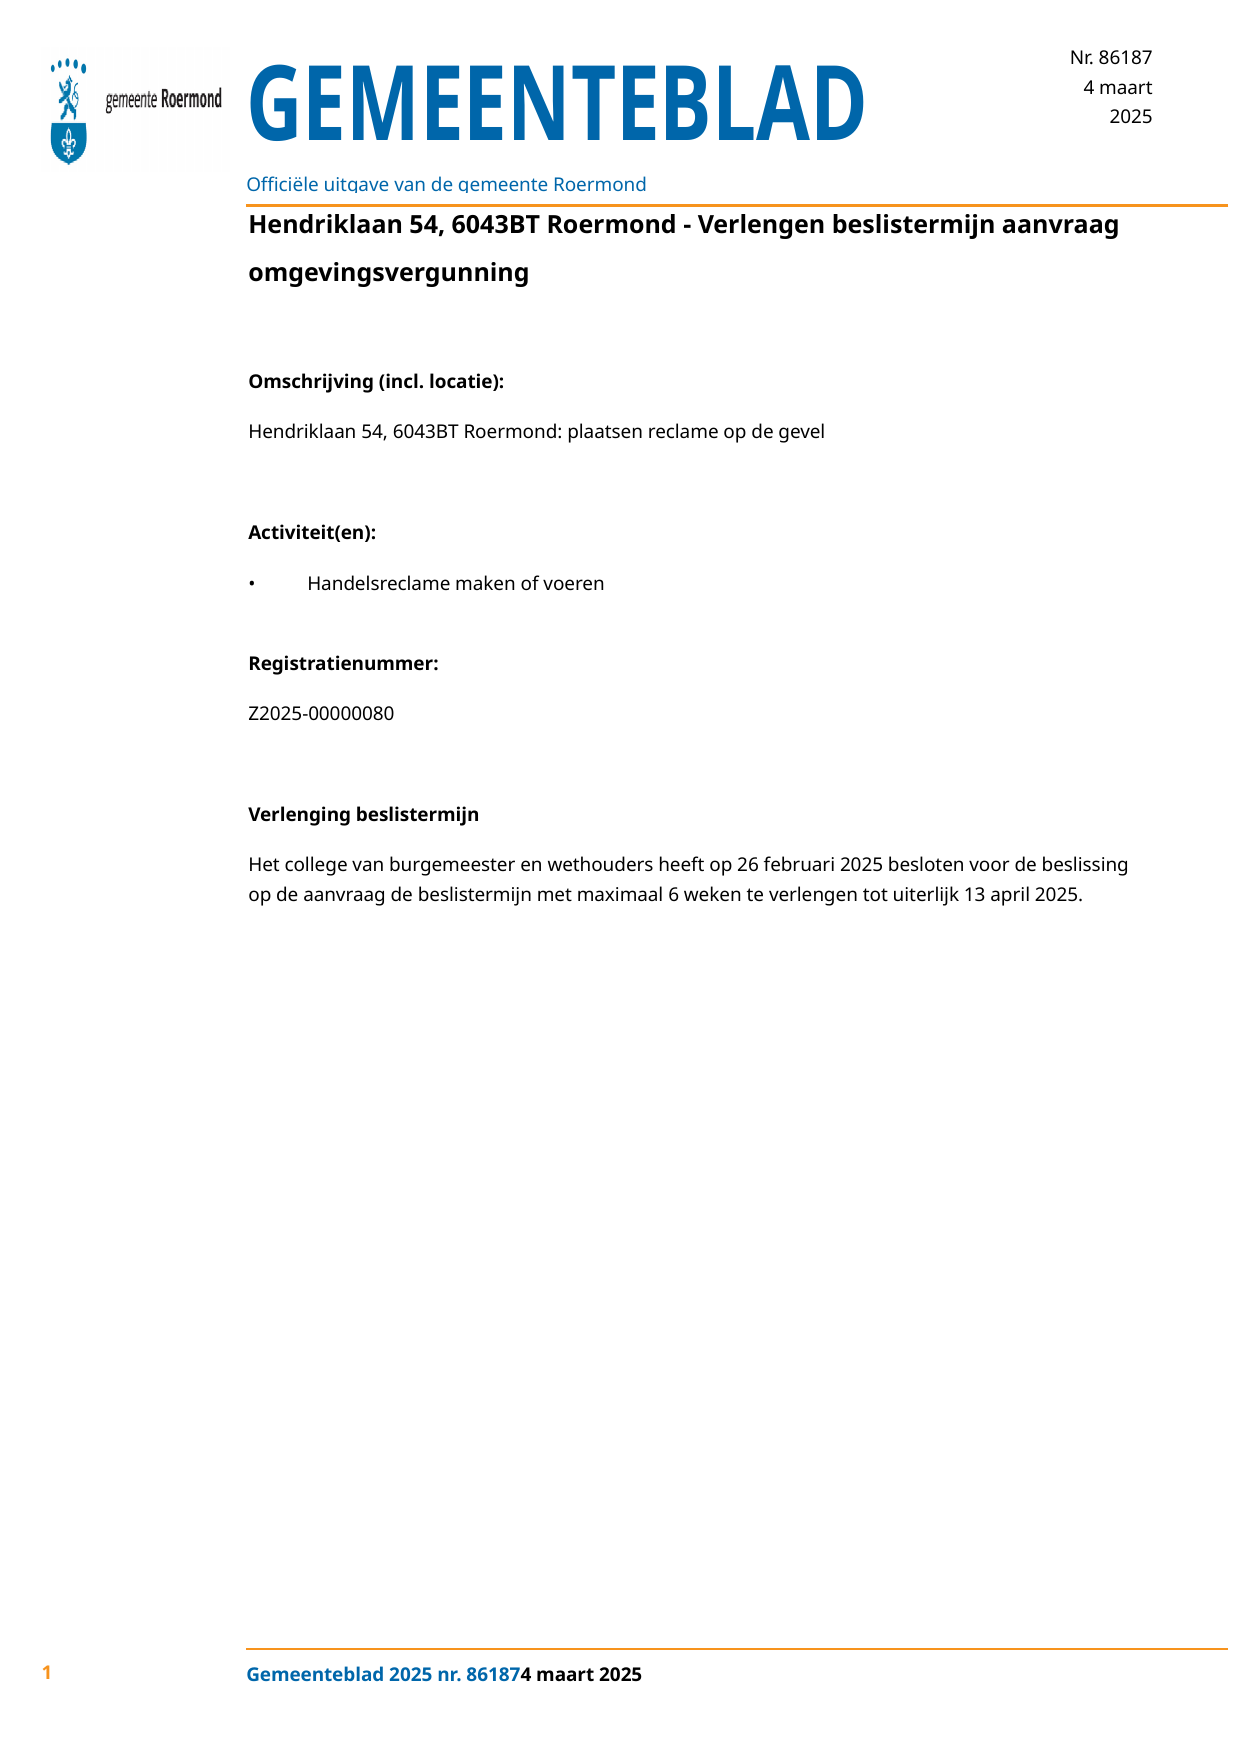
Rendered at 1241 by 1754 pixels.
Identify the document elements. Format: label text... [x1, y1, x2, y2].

text Activiteit(en): [248, 519, 1152, 545]
list Handelsreclame maken of voeren [248, 570, 1152, 596]
text Hendriklaan 54, 6043BT Roermond - Verlengen beslistermijn aanvraag omgevingsvergunning [248, 207, 1152, 288]
text Z2025-00000080 [248, 700, 1152, 726]
text Het college van burgemeester en wethouders heeft op 26 februari 2025 besloten voor de beslissing op de aanvraag de beslistermijn met maximaal 6 weken te verlengen tot uiterlijk 13 april 2025. [248, 852, 1152, 907]
text Omschrijving (incl. locatie): [248, 368, 1152, 394]
text Verlenging beslistermijn [248, 801, 1152, 827]
text Registratienummer: [248, 650, 1152, 676]
picture [41, 47, 231, 172]
text Hendriklaan 54, 6043BT Roermond: plaatsen reclame op de gevel [248, 419, 1152, 444]
